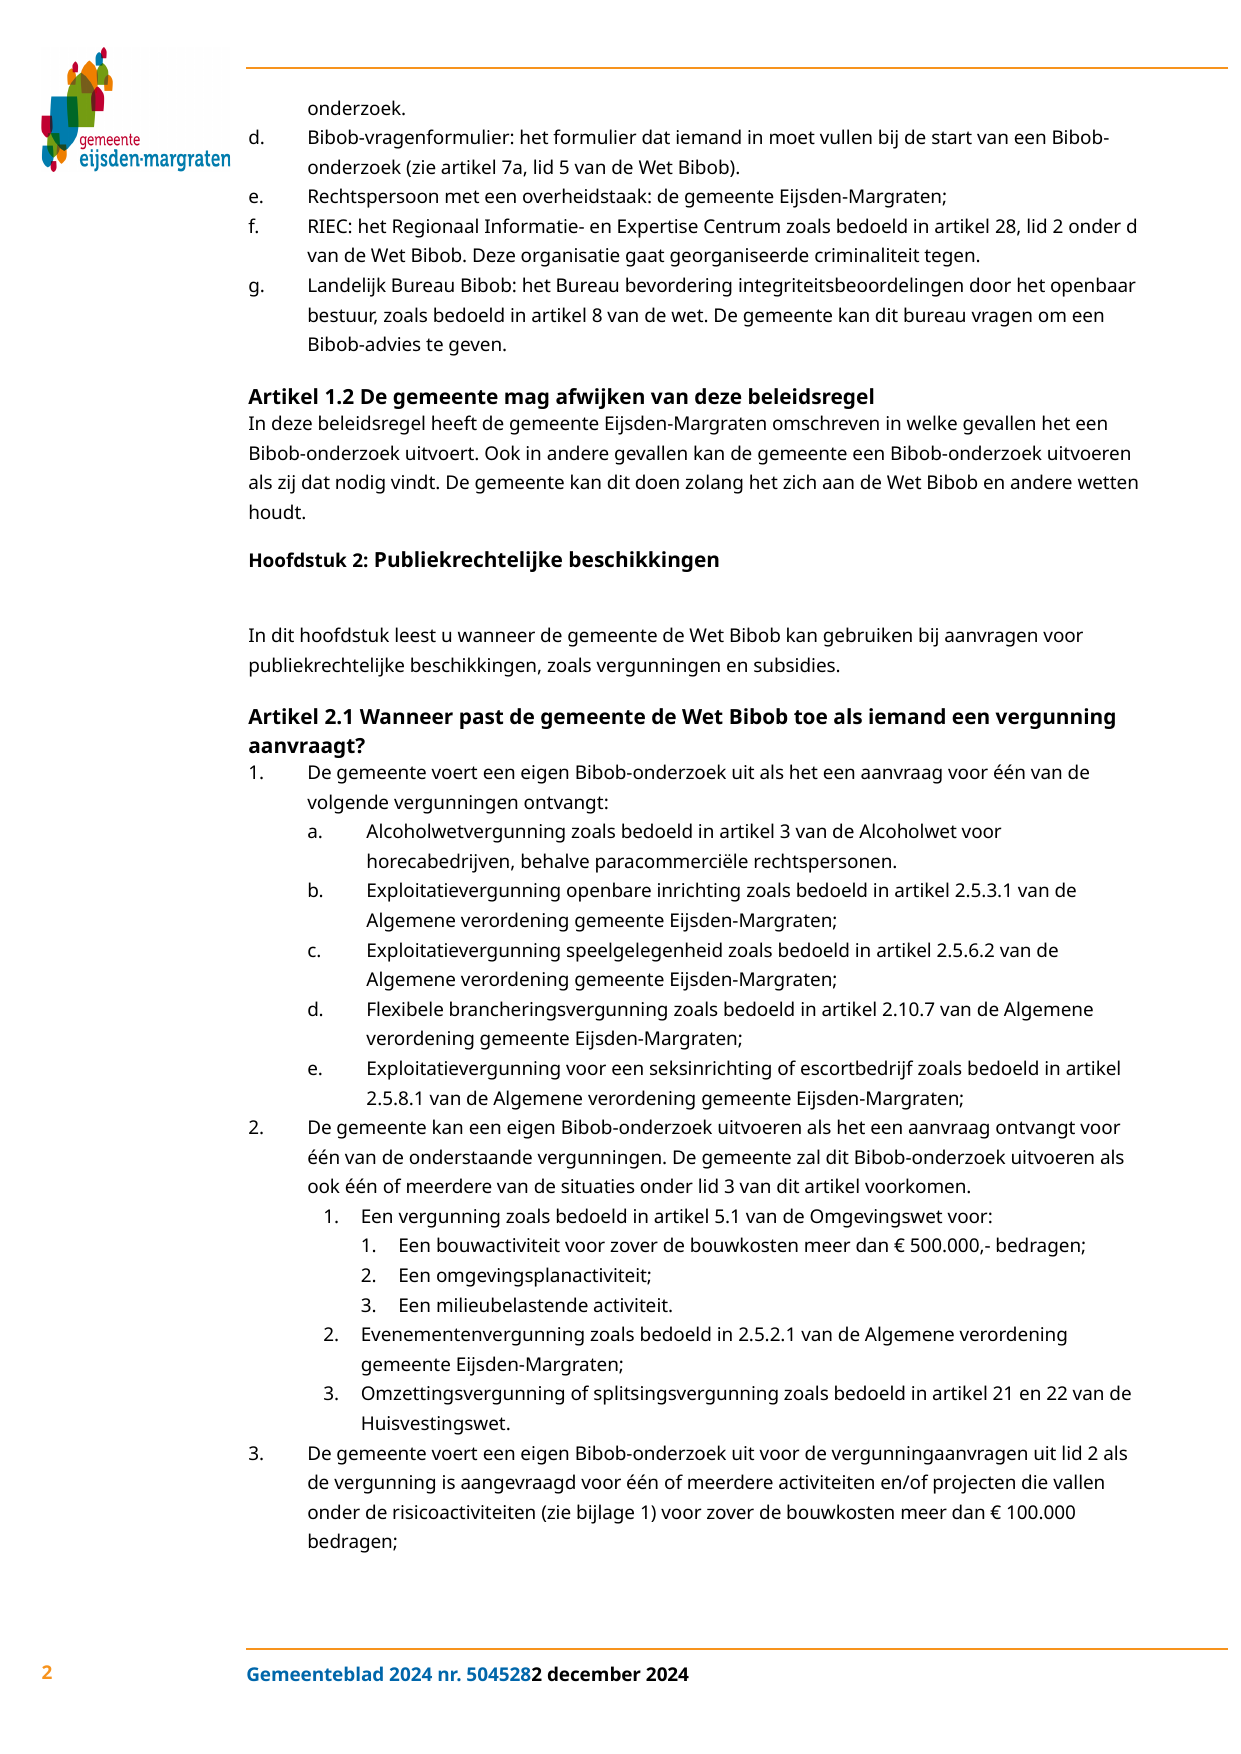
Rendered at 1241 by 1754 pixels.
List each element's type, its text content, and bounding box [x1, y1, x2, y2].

list De gemeente voert een eigen Bibob-onderzoek uit voor de vergunningaanvragen uit lid 2 als de vergunning is aangevraagd voor één of meerdere activiteiten en/of projecten die vallen onder de risicoactiviteiten (zie bijlage 1) voor zover de bouwkosten meer dan € 100.000 bedragen; [248, 1440, 1152, 1554]
list Exploitatievergunning speelgelegenheid zoals bedoeld in artikel 2.5.6.2 van de Algemene verordening gemeente Eijsden-Margraten; [307, 937, 1152, 992]
list RIEC: het Regionaal Informatie- en Expertise Centrum zoals bedoeld in artikel 28, lid 2 onder d van de Wet Bibob. Deze organisatie gaat georganiseerde criminaliteit tegen. [248, 213, 1152, 268]
text Artikel 1.2 De gemeente mag afwijken van deze beleidsregel [248, 382, 1152, 410]
list Evenementenvergunning zoals bedoeld in 2.5.2.1 van de Algemene verordening gemeente Eijsden-Margraten; [323, 1321, 1152, 1377]
text In deze beleidsregel heeft de gemeente Eijsden-Margraten omschreven in welke gevallen het een Bibob-onderzoek uitvoert. Ook in andere gevallen kan de gemeente een Bibob-onderzoek uitvoeren als zij dat nodig vindt. De gemeente kan dit doen zolang het zich aan de Wet Bibob en andere wetten houdt. [248, 410, 1152, 525]
list De gemeente kan een eigen Bibob-onderzoek uitvoeren als het een aanvraag ontvangt voor één van de onderstaande vergunningen. De gemeente zal dit Bibob-onderzoek uitvoeren als ook één of meerdere van de situaties onder lid 3 van dit artikel voorkomen. [248, 1114, 1152, 1199]
list Alcoholwetvergunning zoals bedoeld in artikel 3 van de Alcoholwet voor horecabedrijven, behalve paracommerciële rechtspersonen. [307, 818, 1152, 874]
list Bibob-vragenformulier: het formulier dat iemand in moet vullen bij de start van een Bibob-onderzoek (zie artikel 7a, lid 5 van de Wet Bibob). [248, 124, 1152, 180]
picture [41, 47, 231, 172]
list Exploitatievergunning openbare inrichting zoals bedoeld in artikel 2.5.3.1 van de Algemene verordening gemeente Eijsden-Margraten; [307, 878, 1152, 933]
list Een vergunning zoals bedoeld in artikel 5.1 van de Omgevingswet voor: [323, 1203, 1152, 1229]
text Hoofdstuk 2: Publiekrechtelijke beschikkingen [248, 545, 1152, 573]
list onderzoek. [248, 95, 1152, 121]
list Een milieubelastende activiteit. [361, 1292, 1152, 1317]
list Omzettingsvergunning of splitsingsvergunning zoals bedoeld in artikel 21 en 22 van de Huisvestingswet. [323, 1381, 1152, 1436]
list Flexibele brancheringsvergunning zoals bedoeld in artikel 2.10.7 van de Algemene verordening gemeente Eijsden-Margraten; [307, 996, 1152, 1051]
list Een bouwactiviteit voor zover de bouwkosten meer dan € 500.000,- bedragen; [361, 1233, 1152, 1258]
list Exploitatievergunning voor een seksinrichting of escortbedrijf zoals bedoeld in artikel 2.5.8.1 van de Algemene verordening gemeente Eijsden-Margraten; [307, 1055, 1152, 1110]
list De gemeente voert een eigen Bibob-onderzoek uit als het een aanvraag voor één van de volgende vergunningen ontvangt: [248, 759, 1152, 814]
text In dit hoofdstuk leest u wanneer de gemeente de Wet Bibob kan gebruiken bij aanvragen voor publiekrechtelijke beschikkingen, zoals vergunningen en subsidies. [248, 622, 1152, 678]
list Een omgevingsplanactiviteit; [361, 1262, 1152, 1288]
list Landelijk Bureau Bibob: het Bureau bevordering integriteitsbeoordelingen door het openbaar bestuur, zoals bedoeld in artikel 8 van de wet. De gemeente kan dit bureau vragen om een Bibob-advies te geven. [248, 272, 1152, 357]
list Rechtspersoon met een overheidstaak: de gemeente Eijsden-Margraten; [248, 183, 1152, 209]
text Artikel 2.1 Wanneer past de gemeente de Wet Bibob toe als iemand een vergunning aanvraagt? [248, 702, 1152, 759]
